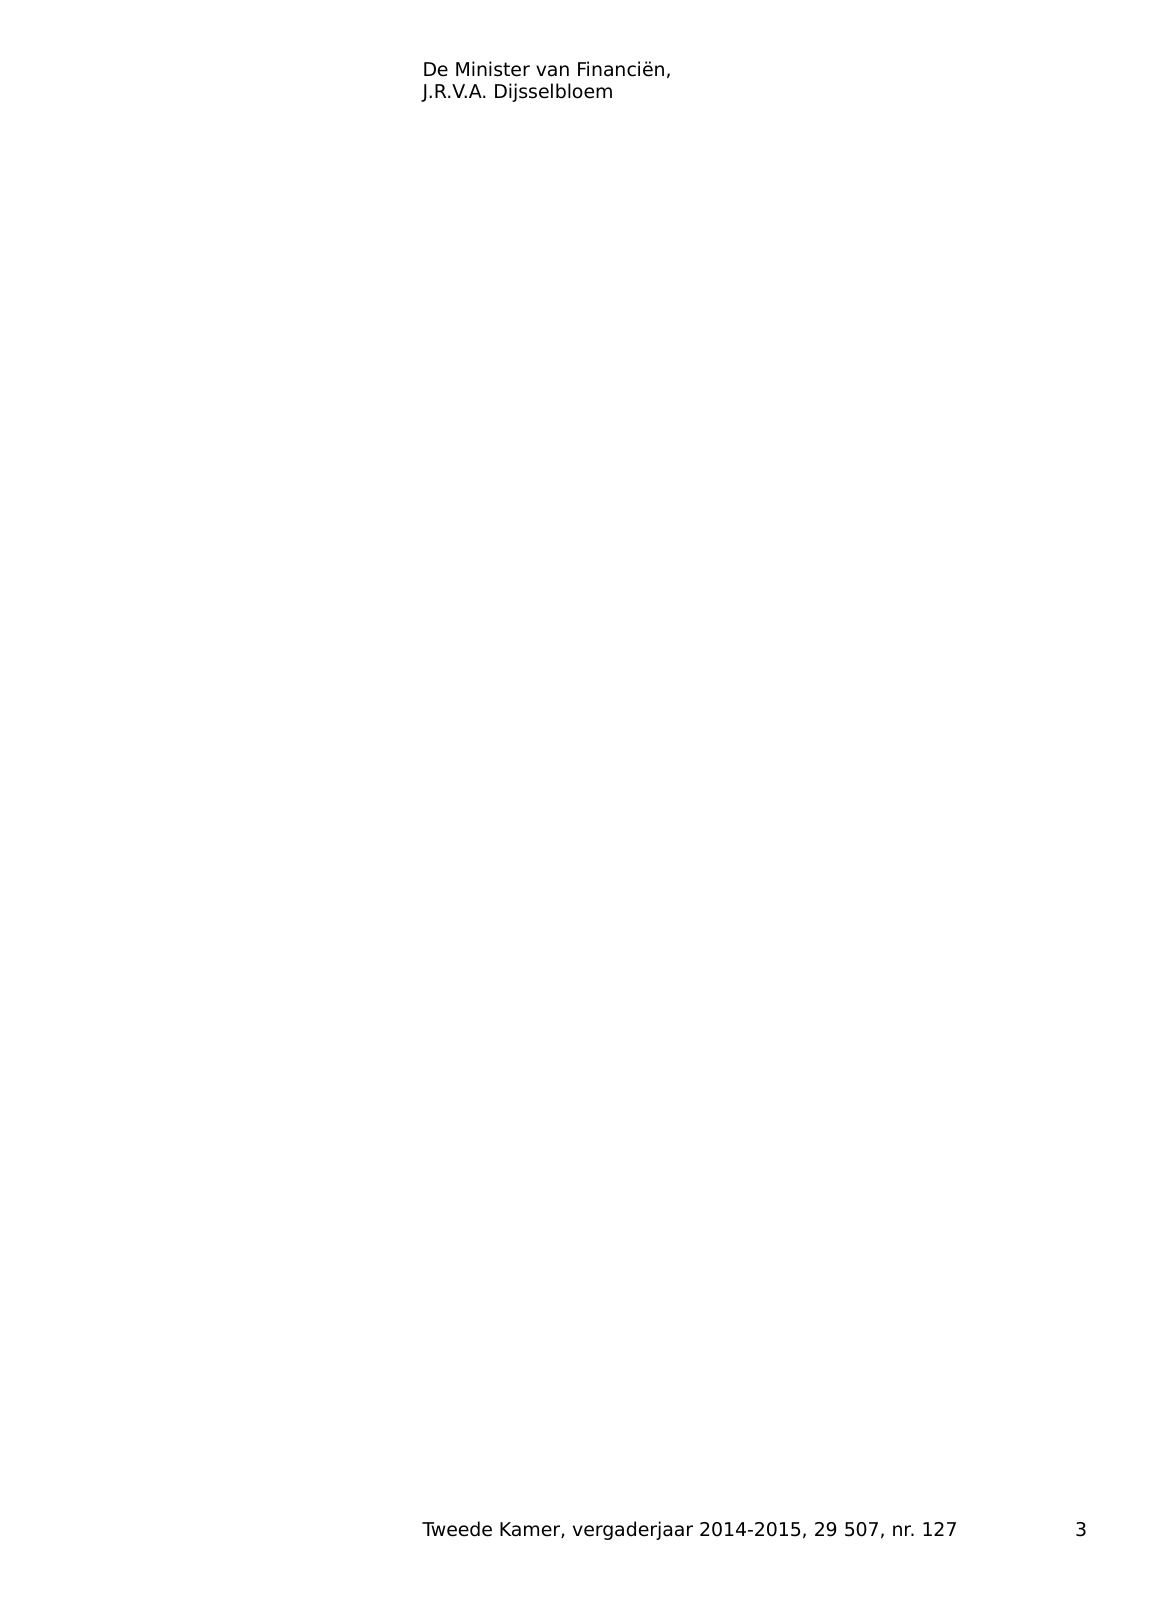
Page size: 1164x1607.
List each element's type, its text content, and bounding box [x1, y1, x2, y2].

text De Minister van Financiën, J.R.V.A. Dijsselbloem [422, 59, 1087, 103]
